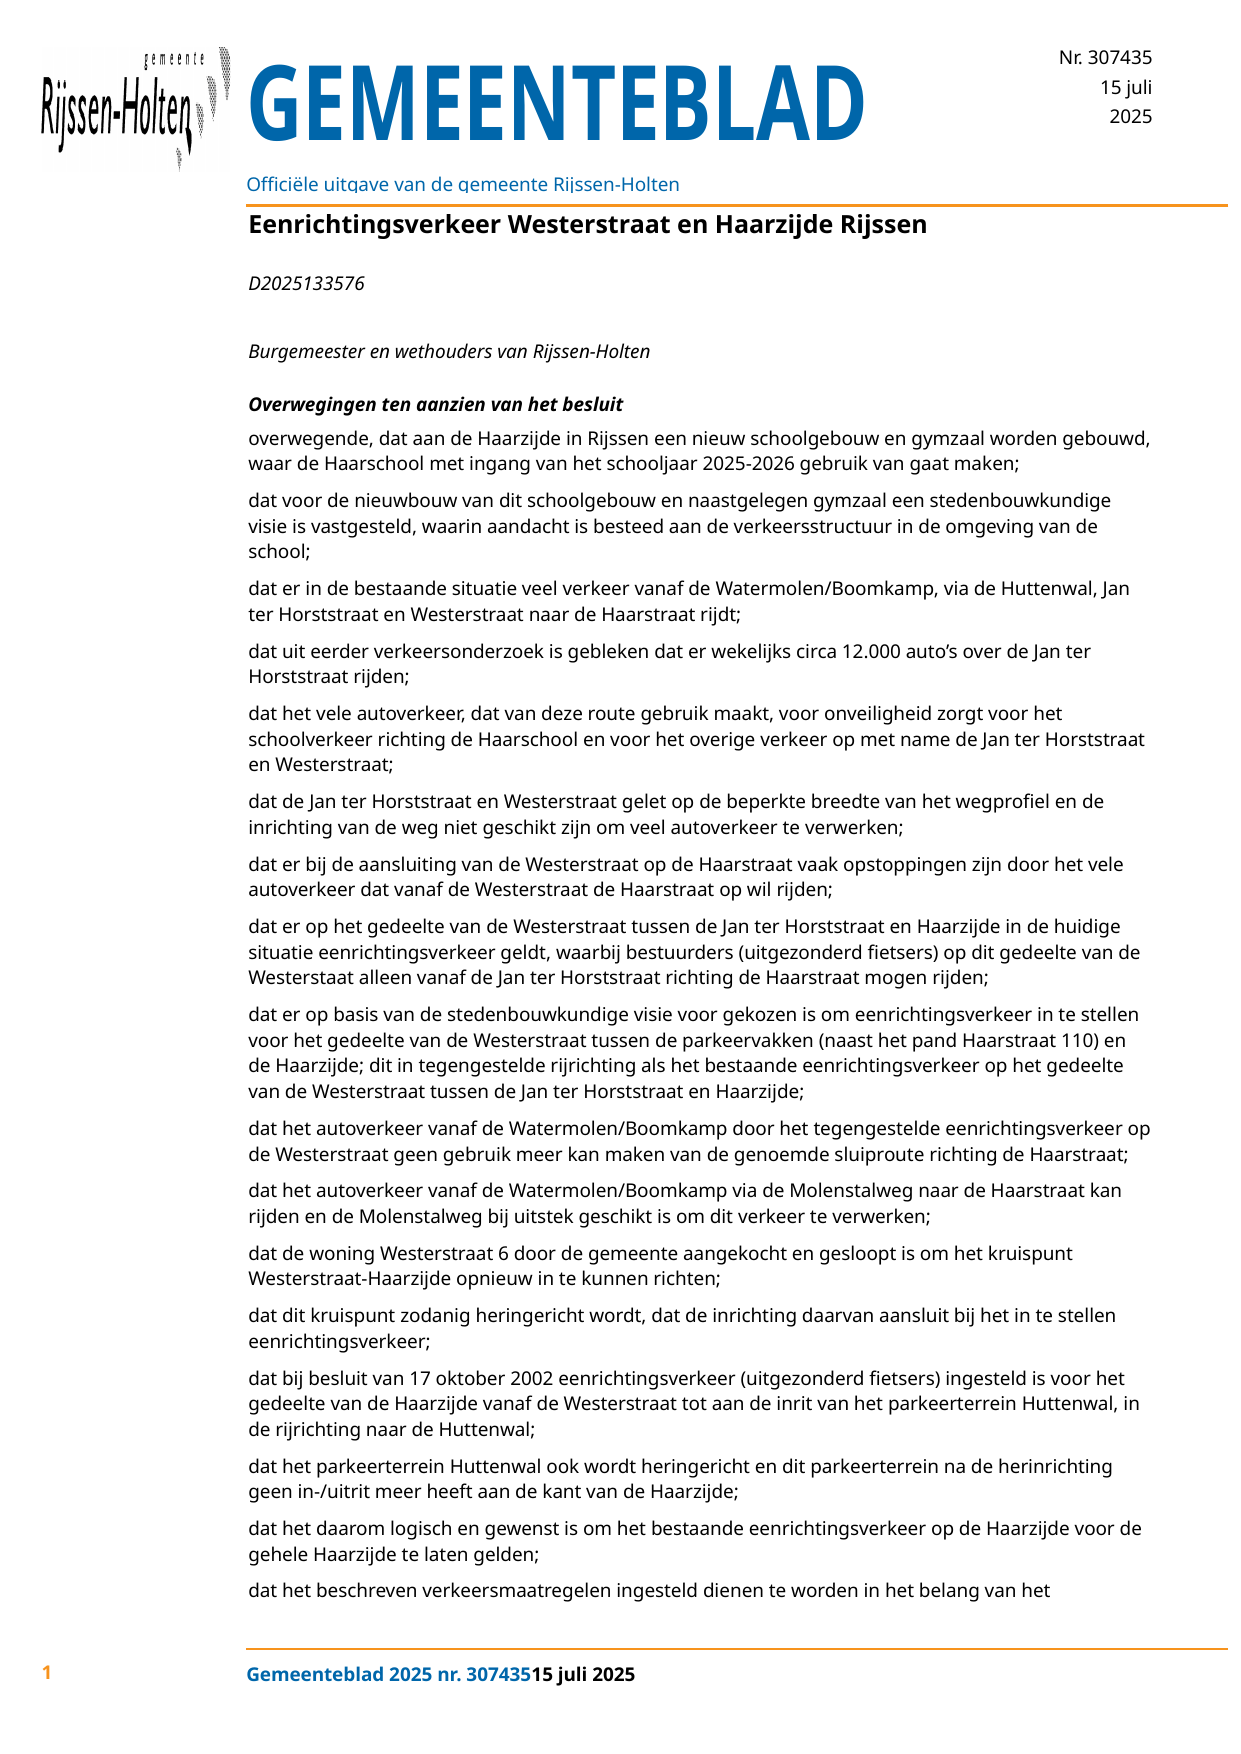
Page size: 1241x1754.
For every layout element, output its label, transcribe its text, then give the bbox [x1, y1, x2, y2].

text dat het autoverkeer vanaf de Watermolen/Boomkamp door het tegengestelde eenrichtingsverkeer op de Westerstraat geen gebruik meer kan maken van de genoemde sluiproute richting de Haarstraat; [248, 1115, 1152, 1167]
text dat het daarom logisch en gewenst is om het bestaande eenrichtingsverkeer op de Haarzijde voor de gehele Haarzijde te laten gelden; [248, 1515, 1152, 1567]
text Overwegingen ten aanzien van het besluit [248, 391, 1152, 417]
text dat er in de bestaande situatie veel verkeer vanaf de Watermolen/Boomkamp, via de Huttenwal, Jan ter Horststraat en Westerstraat naar de Haarstraat rijdt; [248, 575, 1152, 627]
text dat de woning Westerstraat 6 door de gemeente aangekocht en gesloopt is om het kruispunt Westerstraat-Haarzijde opnieuw in te kunnen richten; [248, 1240, 1152, 1291]
text dat uit eerder verkeersonderzoek is gebleken dat er wekelijks circa 12.000 auto’s over de Jan ter Horststraat rijden; [248, 638, 1152, 689]
text dat het parkeerterrein Huttenwal ook wordt heringericht en dit parkeerterrein na de herinrichting geen in-/uitrit meer heeft aan de kant van de Haarzijde; [248, 1453, 1152, 1504]
text Burgemeester en wethouders van Rijssen-Holten [248, 338, 1152, 364]
text dat het beschreven verkeersmaatregelen ingesteld dienen te worden in het belang van het [248, 1578, 1152, 1603]
picture [41, 47, 231, 172]
text D2025133576 [248, 270, 1152, 296]
text dat het autoverkeer vanaf de Watermolen/Boomkamp via de Molenstalweg naar de Haarstraat kan rijden en de Molenstalweg bij uitstek geschikt is om dit verkeer te verwerken; [248, 1177, 1152, 1229]
text dat voor de nieuwbouw van dit schoolgebouw en naastgelegen gymzaal een stedenbouwkundige visie is vastgesteld, waarin aandacht is besteed aan de verkeersstructuur in de omgeving van de school; [248, 487, 1152, 564]
text dat het vele autoverkeer, dat van deze route gebruik maakt, voor onveiligheid zorgt voor het schoolverkeer richting de Haarschool en voor het overige verkeer op met name de Jan ter Horststraat en Westerstraat; [248, 700, 1152, 777]
text dat er op basis van de stedenbouwkundige visie voor gekozen is om eenrichtingsverkeer in te stellen voor het gedeelte van de Westerstraat tussen de parkeervakken (naast het pand Haarstraat 110) en de Haarzijde; dit in tegengestelde rijrichting als het bestaande eenrichtingsverkeer op het gedeelte van de Westerstraat tussen de Jan ter Horststraat en Haarzijde; [248, 1001, 1152, 1104]
text overwegende, dat aan de Haarzijde in Rijssen een nieuw schoolgebouw en gymzaal worden gebouwd, waar de Haarschool met ingang van het schooljaar 2025-2026 gebruik van gaat maken; [248, 425, 1152, 476]
text dat er bij de aansluiting van de Westerstraat op de Haarstraat vaak opstoppingen zijn door het vele autoverkeer dat vanaf de Westerstraat de Haarstraat op wil rijden; [248, 851, 1152, 902]
text dat dit kruispunt zodanig heringericht wordt, dat de inrichting daarvan aansluit bij het in te stellen eenrichtingsverkeer; [248, 1302, 1152, 1354]
text dat er op het gedeelte van de Westerstraat tussen de Jan ter Horststraat en Haarzijde in de huidige situatie eenrichtingsverkeer geldt, waarbij bestuurders (uitgezonderd fietsers) op dit gedeelte van de Westerstaat alleen vanaf de Jan ter Horststraat richting de Haarstraat mogen rijden; [248, 913, 1152, 990]
text dat de Jan ter Horststraat en Westerstraat gelet op de beperkte breedte van het wegprofiel en de inrichting van de weg niet geschikt zijn om veel autoverkeer te verwerken; [248, 788, 1152, 840]
text dat bij besluit van 17 oktober 2002 eenrichtingsverkeer (uitgezonderd fietsers) ingesteld is voor het gedeelte van de Haarzijde vanaf de Westerstraat tot aan de inrit van het parkeerterrein Huttenwal, in de rijrichting naar de Huttenwal; [248, 1365, 1152, 1442]
text Eenrichtingsverkeer Westerstraat en Haarzijde Rijssen [248, 207, 1152, 241]
